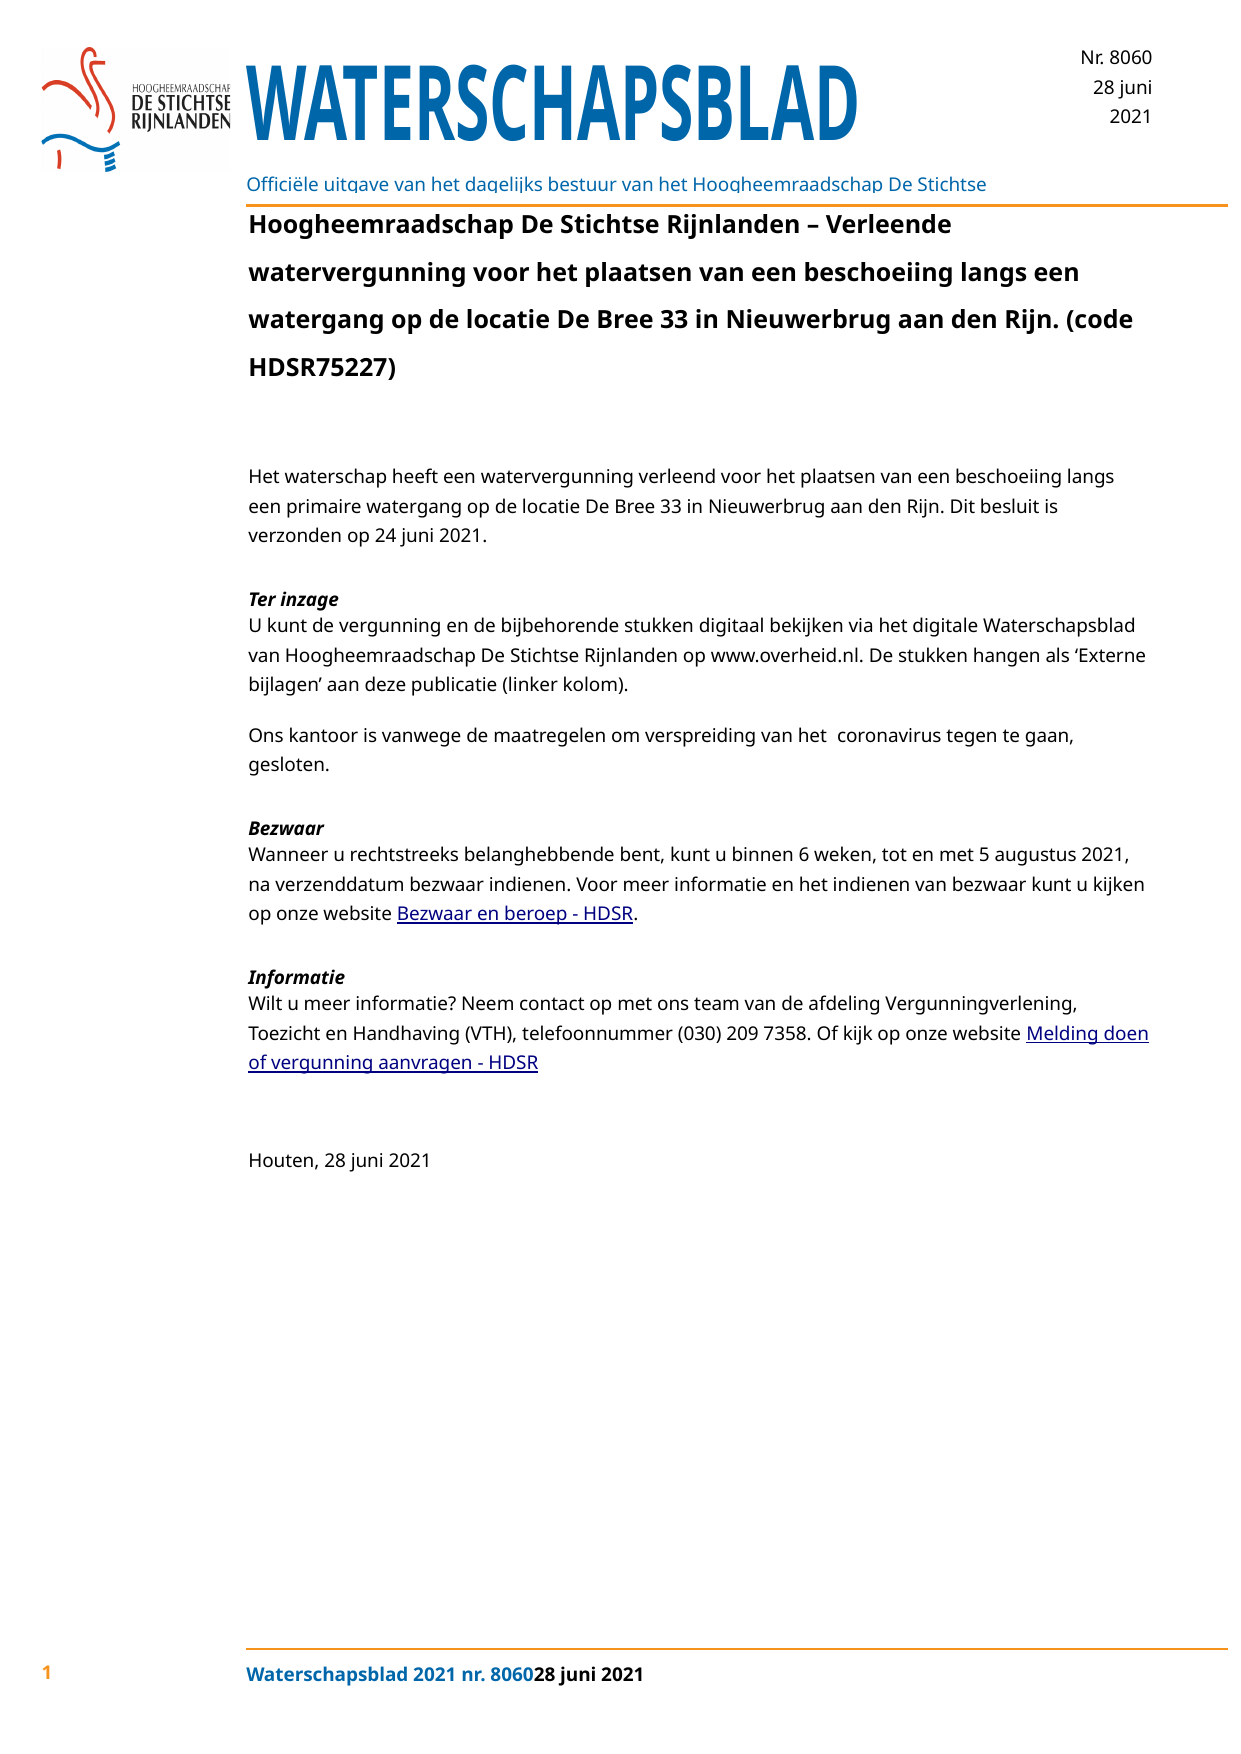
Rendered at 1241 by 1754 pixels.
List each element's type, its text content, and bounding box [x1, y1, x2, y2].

text Wanneer u rechtstreeks belanghebbende bent, kunt u binnen 6 weken, tot en met 5 augustus 2021, na verzenddatum bezwaar indienen. Voor meer informatie en het indienen van bezwaar kunt u kijken op onze website Bezwaar en beroep - HDSR. [248, 841, 1152, 926]
text Informatie [248, 964, 1152, 990]
text Bezwaar [248, 816, 1152, 841]
text U kunt de vergunning en de bijbehorende stukken digitaal bekijken via het digitale Waterschapsblad van Hoogheemraadschap De Stichtse Rijnlanden op www.overheid.nl. De stukken hangen als ‘Externe bijlagen’ aan deze publicatie (linker kolom). [248, 612, 1152, 697]
text Houten, 28 juni 2021 [248, 1147, 1152, 1173]
text Ons kantoor is vanwege de maatregelen om verspreiding van het coronavirus tegen te gaan, gesloten. [248, 722, 1152, 777]
text Wilt u meer informatie? Neem contact op met ons team van de afdeling Vergunningverlening, Toezicht en Handhaving (VTH), telefoonnummer (030) 209 7358. Of kijk op onze website Melding doen of vergunning aanvragen - HDSR [248, 990, 1152, 1075]
picture [41, 47, 231, 172]
text Hoogheemraadschap De Stichtse Rijnlanden – Verleende watervergunning voor het plaatsen van een beschoeiing langs een watergang op de locatie De Bree 33 in Nieuwerbrug aan den Rijn. (code HDSR75227) [248, 207, 1152, 384]
text Het waterschap heeft een watervergunning verleend voor het plaatsen van een beschoeiing langs een primaire watergang op de locatie De Bree 33 in Nieuwerbrug aan den Rijn. Dit besluit is verzonden op 24 juni 2021. [248, 463, 1152, 548]
text Ter inzage [248, 587, 1152, 612]
